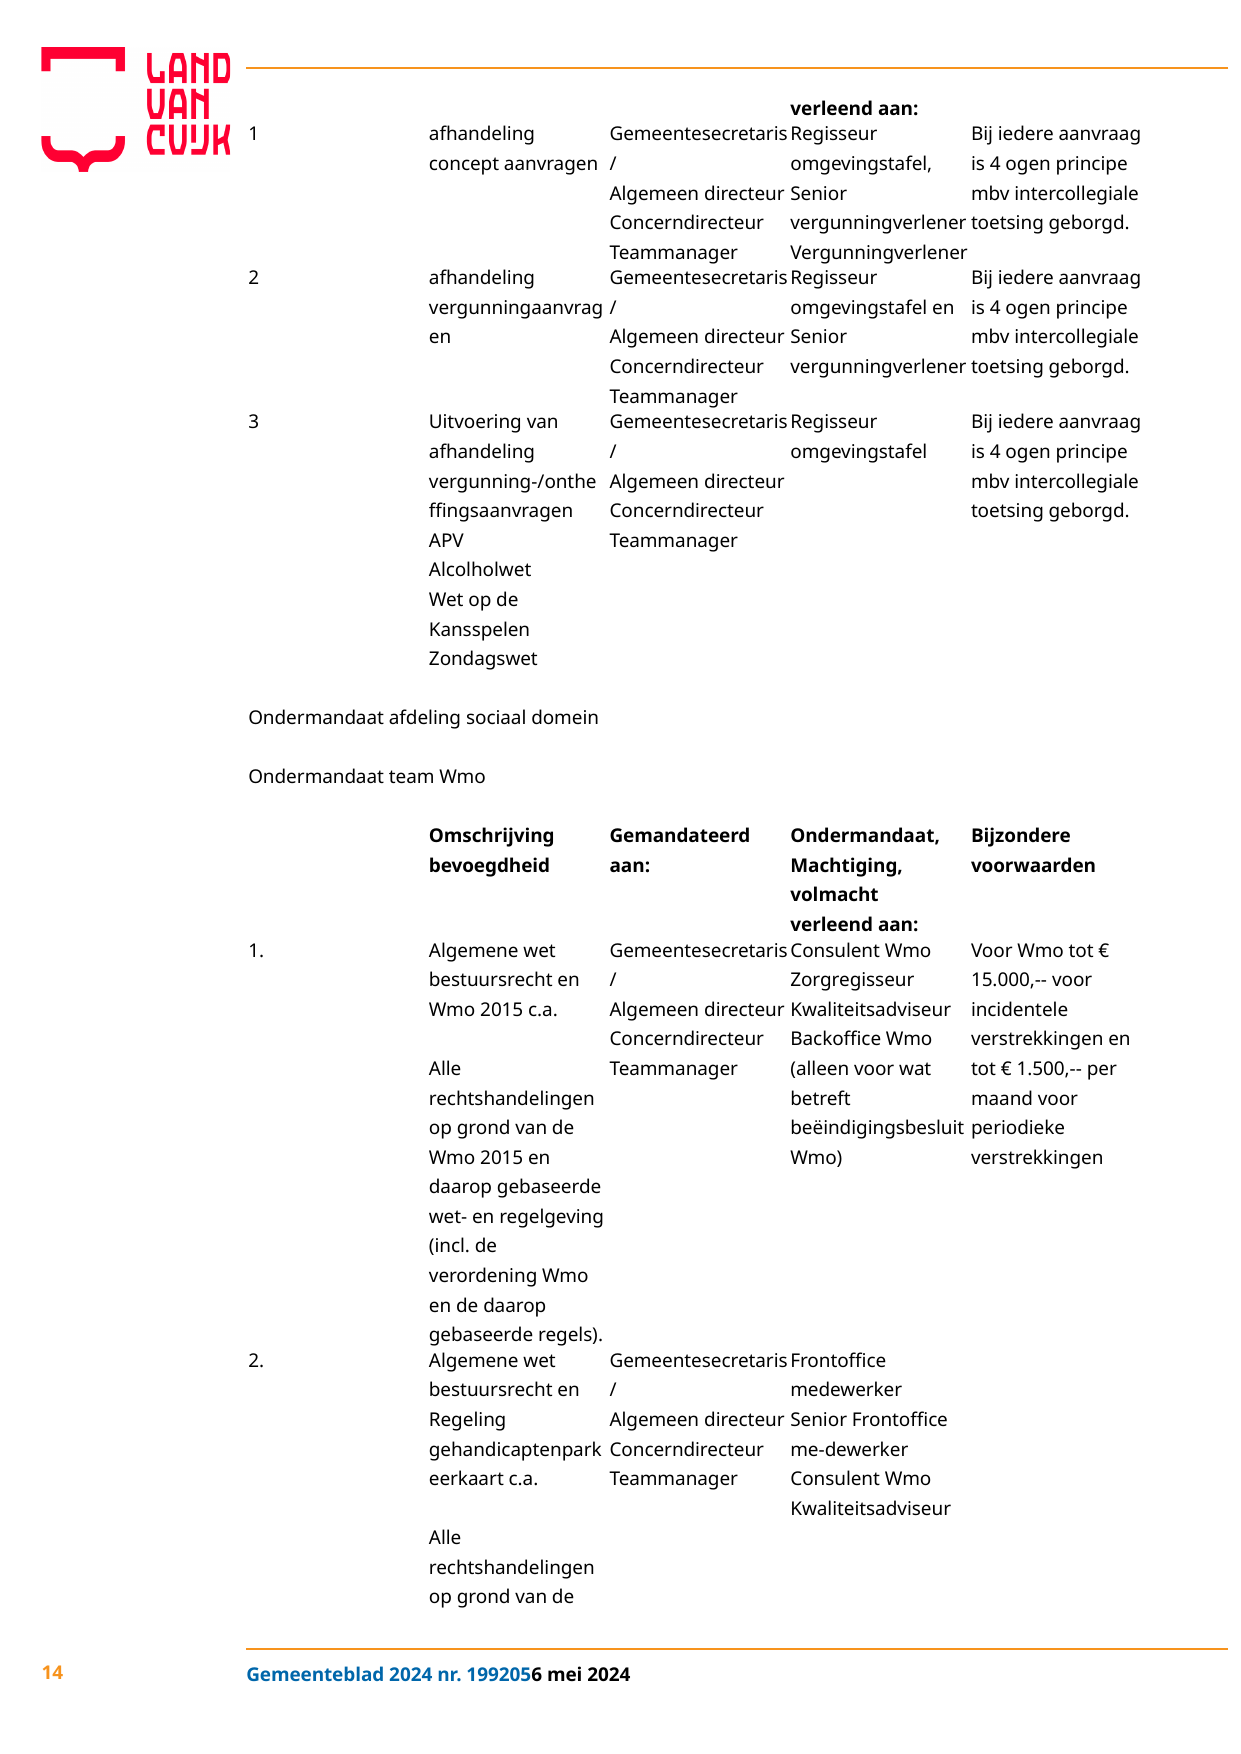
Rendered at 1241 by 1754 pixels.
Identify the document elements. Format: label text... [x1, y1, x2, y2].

table_header [429, 95, 609, 121]
table_header Gemandateerd aan: [609, 822, 790, 937]
table_cell afhandeling concept aanvragen [429, 121, 609, 264]
table_cell 2 [248, 265, 429, 409]
table_cell Voor Wmo tot € 15.000,-- voor incidentele verstrekkingen en tot € 1.500,-- per maand voor periodieke verstrekkingen [971, 937, 1152, 1347]
table_cell Algemene wet bestuursrecht en Regeling gehandicaptenparkeerkaart c.a. Alle rechtshandelingen op grond van de [429, 1347, 609, 1609]
table_cell Bij iedere aanvraag is 4 ogen principe mbv intercollegiale toetsing geborgd. [971, 121, 1152, 264]
table_header Ondermandaat, Machtiging, volmacht verleend aan: [790, 822, 971, 937]
table_header verleend aan: [790, 95, 971, 121]
table_cell Gemeentesecretaris/ Algemeen directeur Concerndirecteur Teammanager [609, 937, 790, 1347]
table_header [609, 95, 790, 121]
table_cell afhandeling vergunningaanvragen [429, 265, 609, 409]
table_header [971, 95, 1152, 121]
table_cell Consulent Wmo Zorgregisseur Kwaliteitsadviseur Backoffice Wmo (alleen voor wat betreft beëindigingsbesluit Wmo) [790, 937, 971, 1347]
table_cell Bij iedere aanvraag is 4 ogen principe mbv intercollegiale toetsing geborgd. [971, 265, 1152, 409]
table_cell Gemeentesecretaris/ Algemeen directeur Concerndirecteur Teammanager [609, 409, 790, 671]
table_cell Uitvoering van afhandeling vergunning-/ontheffingsaanvragen APV Alcolholwet Wet op de Kansspelen Zondagswet [429, 409, 609, 671]
table_cell Gemeentesecretaris/ Algemeen directeur Concerndirecteur Teammanager [609, 265, 790, 409]
table_header Bijzondere voorwaarden [971, 822, 1152, 937]
text Ondermandaat afdeling sociaal domein [248, 704, 1152, 729]
table_cell 1 [248, 121, 429, 264]
table_cell 3 [248, 409, 429, 671]
table_cell Regisseur omgevingstafel [790, 409, 971, 671]
table_cell Algemene wet bestuursrecht en Wmo 2015 c.a. Alle rechtshandelingen op grond van de Wmo 2015 en daarop gebaseerde wet- en regelgeving (incl. de verordening Wmo en de daarop gebaseerde regels). [429, 937, 609, 1347]
table_cell 2. [248, 1347, 429, 1609]
table_cell Bij iedere aanvraag is 4 ogen principe mbv intercollegiale toetsing geborgd. [971, 409, 1152, 671]
table_cell Frontoffice medewerker Senior Frontoffice me-dewerker Consulent Wmo Kwaliteitsadviseur [790, 1347, 971, 1609]
table_cell Gemeentesecretaris/ Algemeen directeur Concerndirecteur Teammanager [609, 1347, 790, 1609]
text Ondermandaat team Wmo [248, 763, 1152, 789]
table_header [248, 95, 429, 121]
picture [41, 47, 231, 172]
table_cell Gemeentesecretaris/ Algemeen directeur Concerndirecteur Teammanager [609, 121, 790, 264]
table_header [248, 822, 429, 937]
table_cell 1. [248, 937, 429, 1347]
table_cell Regisseur omgevingstafel, Senior vergunningverlener Vergunningverlener [790, 121, 971, 264]
table_header Omschrijving bevoegdheid [429, 822, 609, 937]
table_cell Regisseur omgevingstafel en Senior vergunningverlener [790, 265, 971, 409]
table_cell [971, 1347, 1152, 1609]
